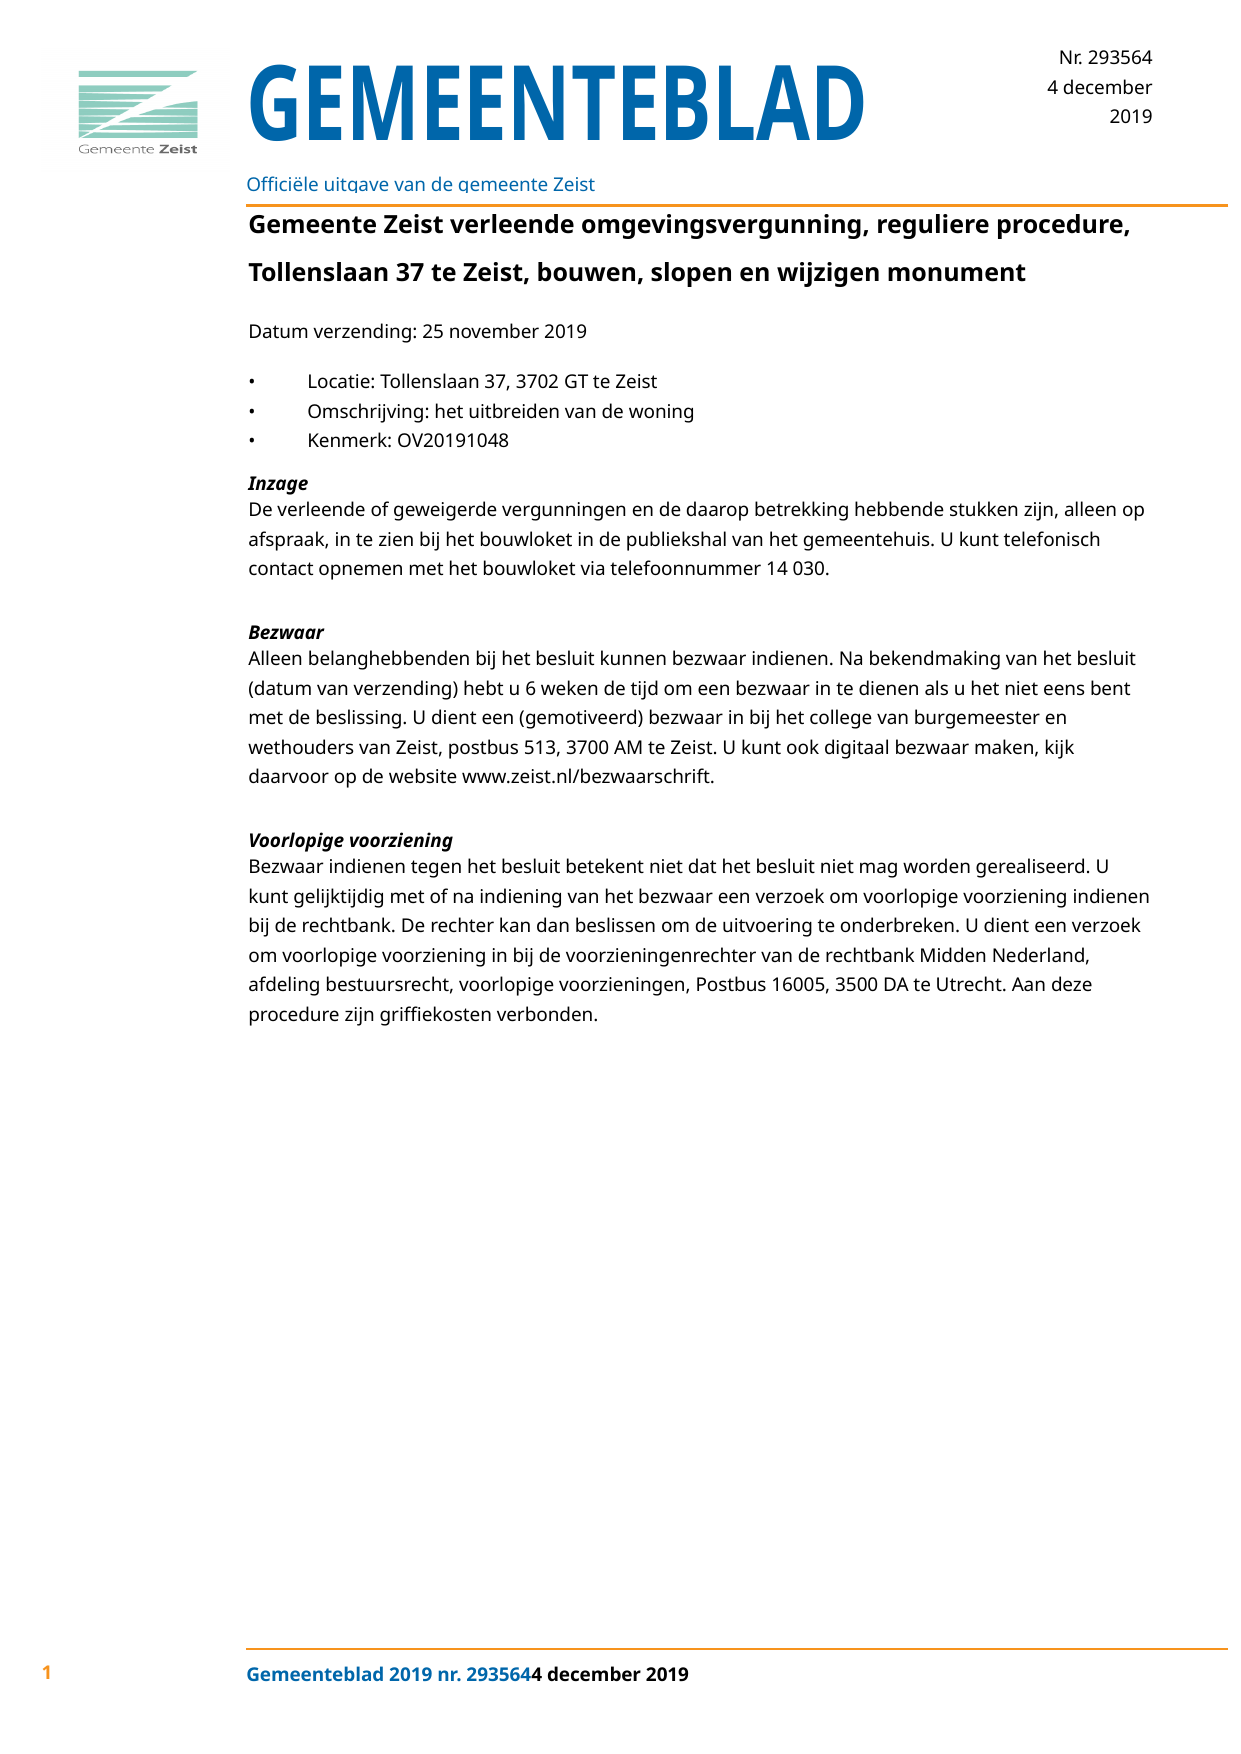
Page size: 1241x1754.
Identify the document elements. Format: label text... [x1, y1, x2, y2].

list Kenmerk: OV20191048 [248, 427, 1152, 453]
text Alleen belanghebbenden bij het besluit kunnen bezwaar indienen. Na bekendmaking van het besluit (datum van verzending) hebt u 6 weken de tijd om een bezwaar in te dienen als u het niet eens bent met de beslissing. U dient een (gemotiveerd) bezwaar in bij het college van burgemeester en wethouders van Zeist, postbus 513, 3700 AM te Zeist. U kunt ook digitaal bezwaar maken, kijk daarvoor op de website www.zeist.nl/bezwaarschrift. [248, 645, 1152, 789]
picture [41, 47, 231, 172]
text Bezwaar [248, 619, 1152, 645]
text Bezwaar indienen tegen het besluit betekent niet dat het besluit niet mag worden gerealiseerd. U kunt gelijktijdig met of na indiening van het bezwaar een verzoek om voorlopige voorziening indienen bij de rechtbank. De rechter kan dan beslissen om de uitvoering te onderbreken. U dient een verzoek om voorlopige voorziening in bij de voorzieningenrechter van de rechtbank Midden Nederland, afdeling bestuursrecht, voorlopige voorzieningen, Postbus 16005, 3500 DA te Utrecht. Aan deze procedure zijn griffiekosten verbonden. [248, 853, 1152, 1027]
list Omschrijving: het uitbreiden van de woning [248, 398, 1152, 424]
text Inzage [248, 471, 1152, 496]
text Voorlopige voorziening [248, 827, 1152, 853]
text Datum verzending: 25 november 2019 [248, 318, 1152, 344]
list Locatie: Tollenslaan 37, 3702 GT te Zeist [248, 368, 1152, 394]
text Gemeente Zeist verleende omgevingsvergunning, reguliere procedure, Tollenslaan 37 te Zeist, bouwen, slopen en wijzigen monument [248, 207, 1152, 288]
text De verleende of geweigerde vergunningen en de daarop betrekking hebbende stukken zijn, alleen op afspraak, in te zien bij het bouwloket in de publiekshal van het gemeentehuis. U kunt telefonisch contact opnemen met het bouwloket via telefoonnummer 14 030. [248, 496, 1152, 581]
